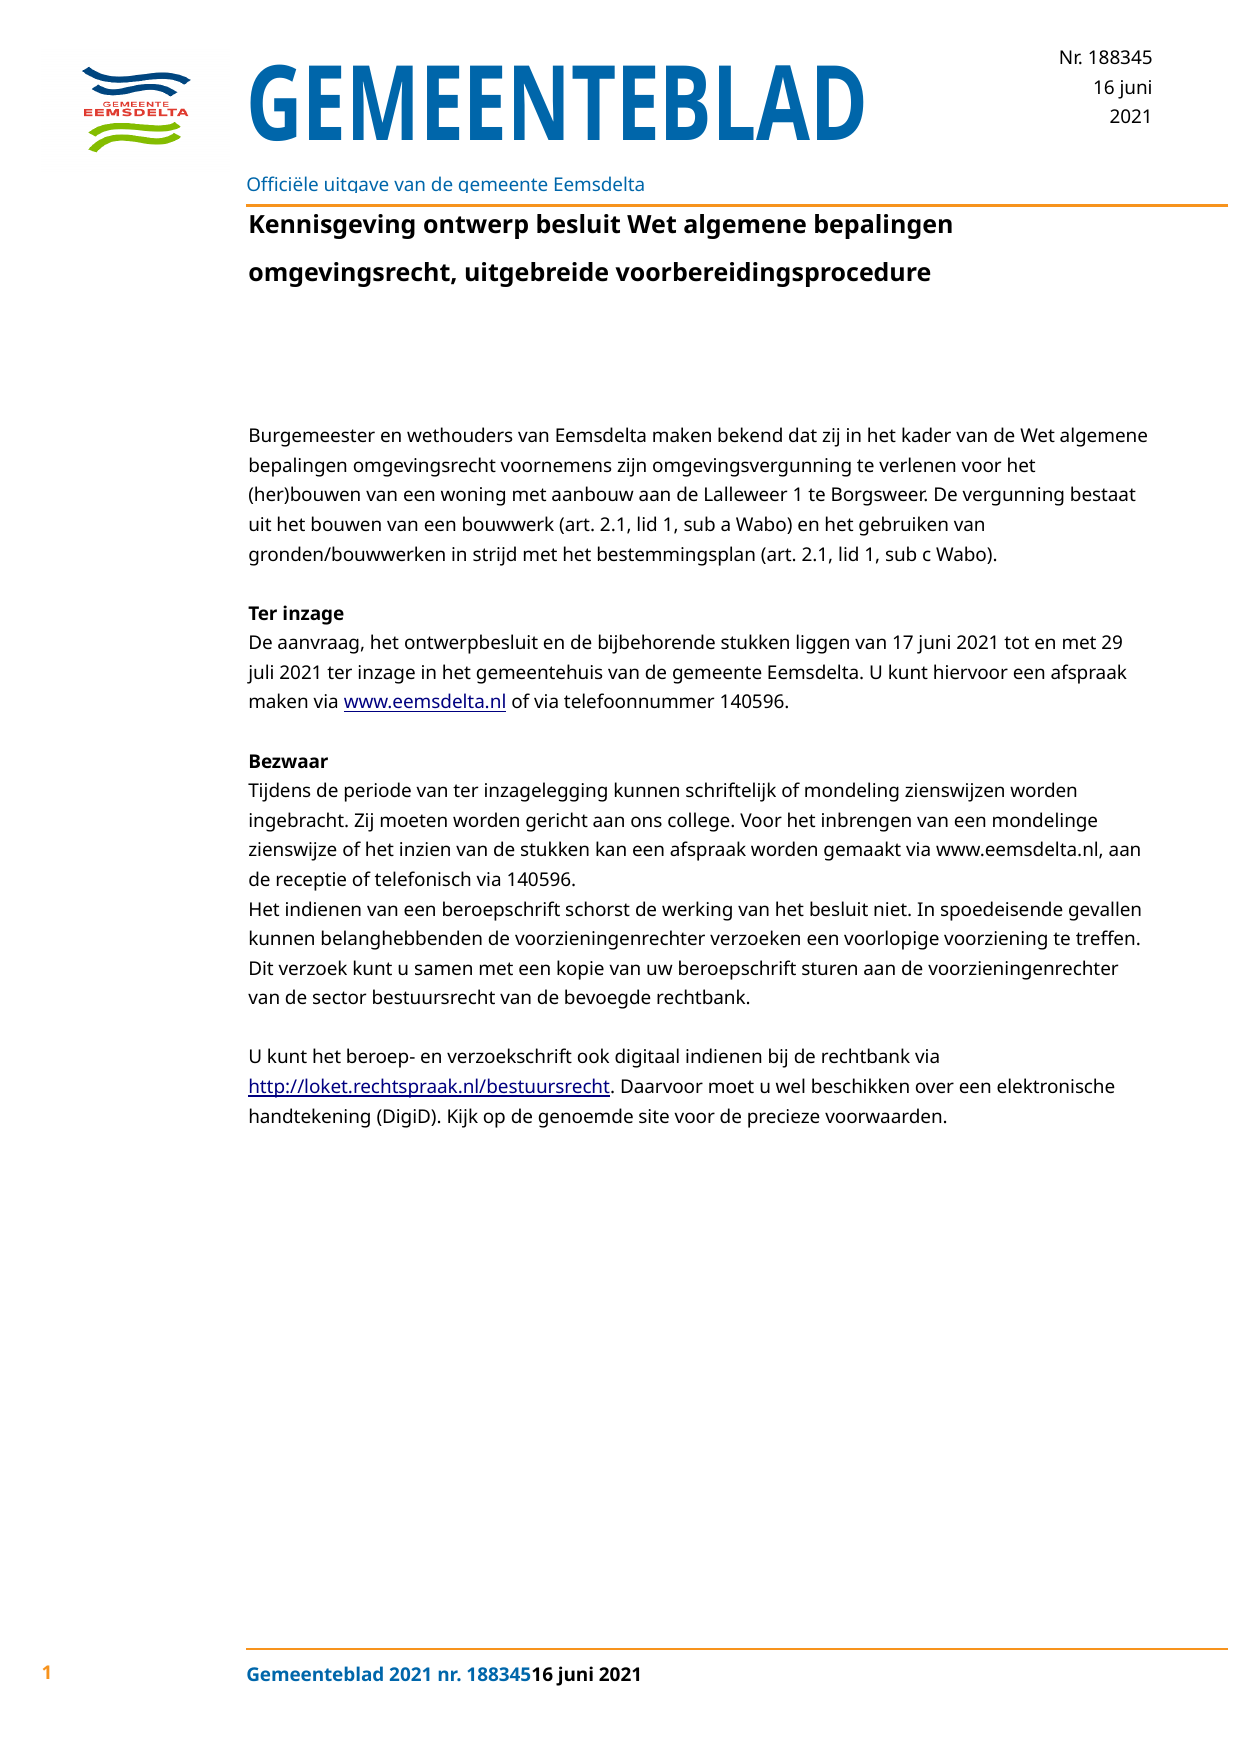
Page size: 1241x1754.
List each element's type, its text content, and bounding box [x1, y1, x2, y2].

picture [41, 47, 231, 172]
text Tijdens de periode van ter inzagelegging kunnen schriftelijk of mondeling zienswijzen worden ingebracht. Zij moeten worden gericht aan ons college. Voor het inbrengen van een mondelinge zienswijze of het inzien van de stukken kan een afspraak worden gemaakt via www.eemsdelta.nl, aan de receptie of telefonisch via 140596. [248, 777, 1152, 892]
text Het indienen van een beroepschrift schorst de werking van het besluit niet. In spoedeisende gevallen kunnen belanghebbenden de voorzieningenrechter verzoeken een voorlopige voorziening te treffen. Dit verzoek kunt u samen met een kopie van uw beroepschrift sturen aan de voorzieningenrechter van de sector bestuursrecht van de bevoegde rechtbank. [248, 896, 1152, 1010]
text De aanvraag, het ontwerpbesluit en de bijbehorende stukken liggen van 17 juni 2021 tot en met 29 juli 2021 ter inzage in het gemeentehuis van de gemeente Eemsdelta. U kunt hiervoor een afspraak maken via www.eemsdelta.nl of via telefoonnummer 140596. [248, 629, 1152, 714]
text Bezwaar [248, 748, 1152, 774]
text U kunt het beroep- en verzoekschrift ook digitaal indienen bij de rechtbank via http://loket.rechtspraak.nl/bestuursrecht. Daarvoor moet u wel beschikken over een elektronische handtekening (DigiD). Kijk op de genoemde site voor de precieze voorwaarden. [248, 1044, 1152, 1129]
text Ter inzage [248, 600, 1152, 626]
text Kennisgeving ontwerp besluit Wet algemene bepalingen omgevingsrecht, uitgebreide voorbereidingsprocedure [248, 207, 1152, 288]
text Burgemeester en wethouders van Eemsdelta maken bekend dat zij in het kader van de Wet algemene bepalingen omgevingsrecht voornemens zijn omgevingsvergunning te verlenen voor het (her)bouwen van een woning met aanbouw aan de Lalleweer 1 te Borgsweer. De vergunning bestaat uit het bouwen van een bouwwerk (art. 2.1, lid 1, sub a Wabo) en het gebruiken van gronden/bouwwerken in strijd met het bestemmingsplan (art. 2.1, lid 1, sub c Wabo). [248, 422, 1152, 567]
